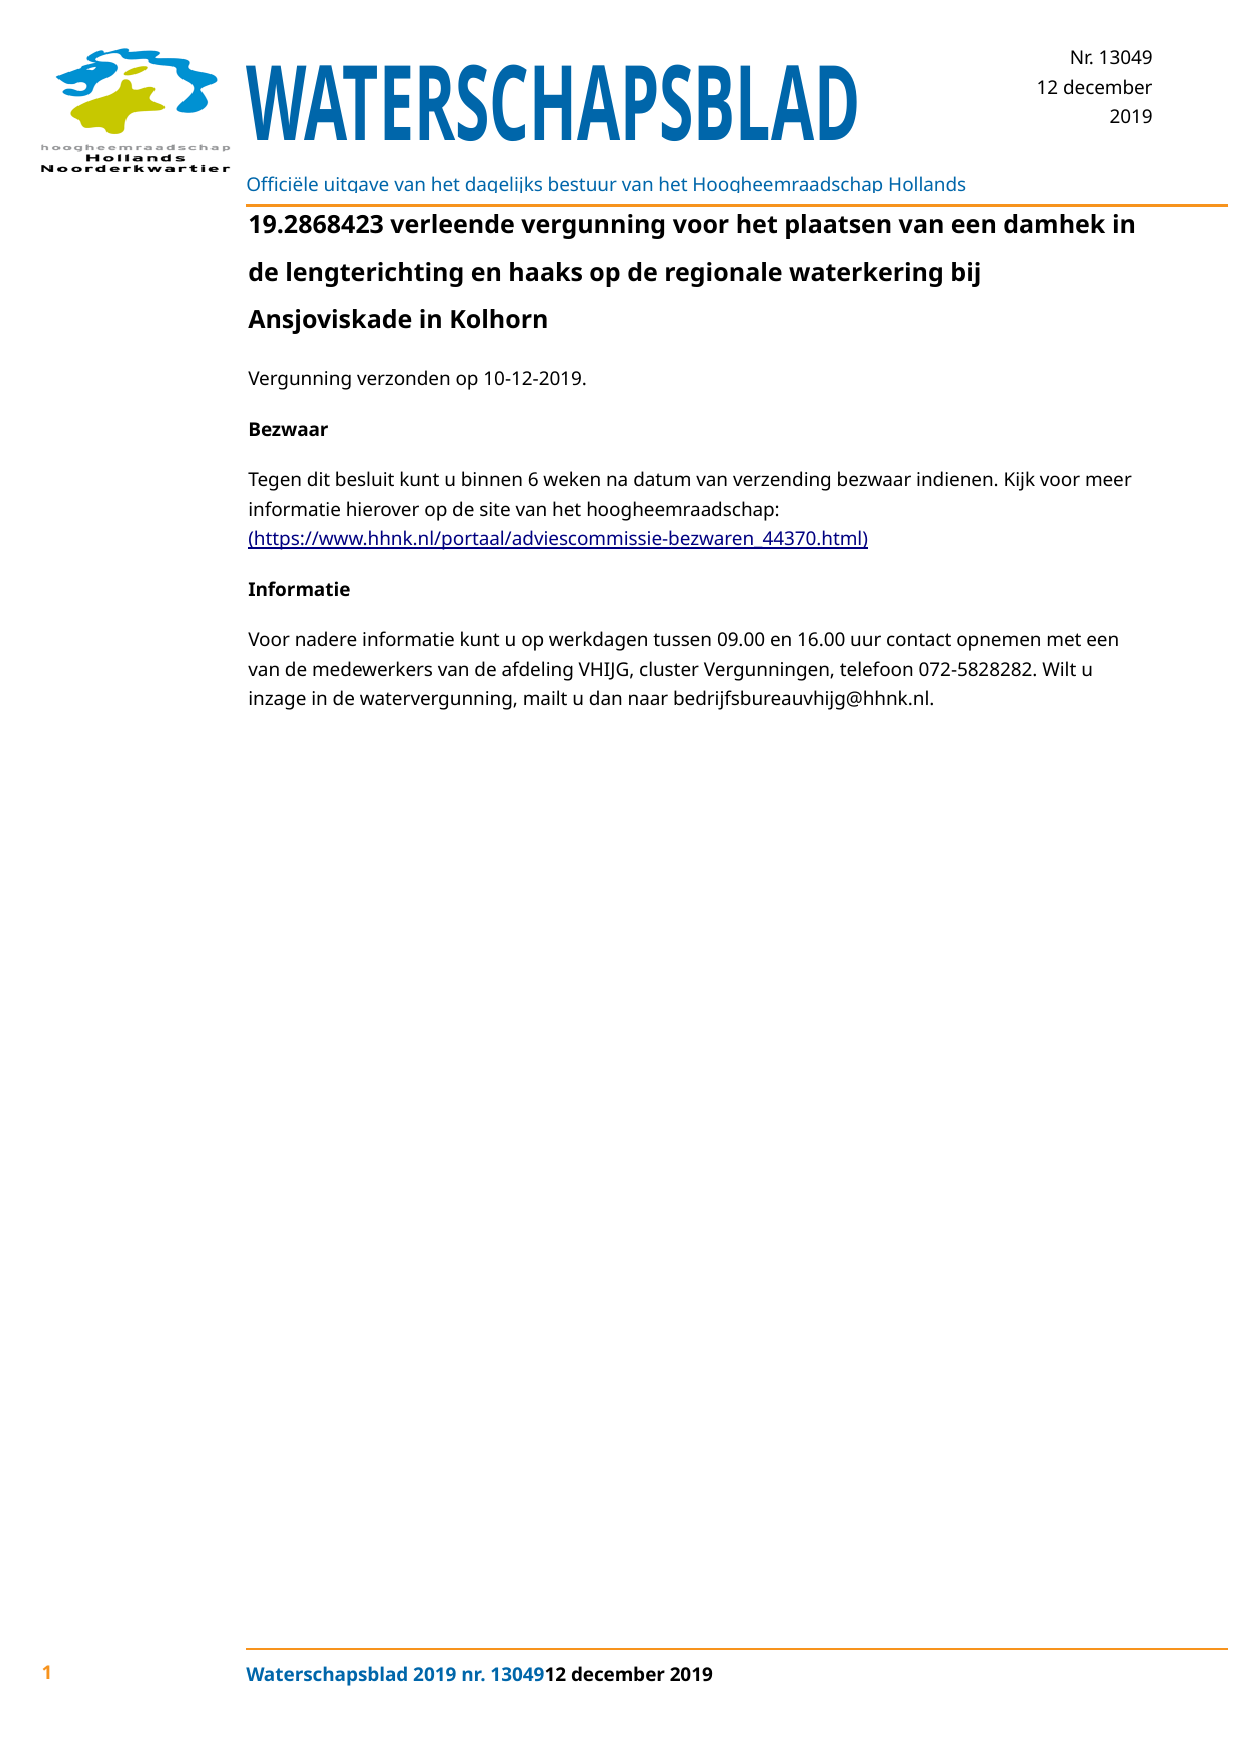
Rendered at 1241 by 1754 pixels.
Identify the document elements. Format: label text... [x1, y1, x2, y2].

text Voor nadere informatie kunt u op werkdagen tussen 09.00 en 16.00 uur contact opnemen met een van de medewerkers van de afdeling VHIJG, cluster Vergunningen, telefoon 072-5828282. Wilt u inzage in de watervergunning, mailt u dan naar bedrijfsbureauvhijg@hhnk.nl. [248, 626, 1152, 711]
text 19.2868423 verleende vergunning voor het plaatsen van een damhek in de lengterichting en haaks op de regionale waterkering bij Ansjoviskade in Kolhorn [248, 207, 1152, 336]
text Tegen dit besluit kunt u binnen 6 weken na datum van verzending bezwaar indienen. Kijk voor meer informatie hierover op de site van het hoogheemraadschap: (https://www.hhnk.nl/portaal/adviescommissie-bezwaren_44370.html) [248, 466, 1152, 551]
text Informatie [248, 576, 1152, 602]
text Bezwaar [248, 416, 1152, 442]
picture [41, 47, 231, 172]
text Vergunning verzonden op 10-12-2019. [248, 366, 1152, 391]
